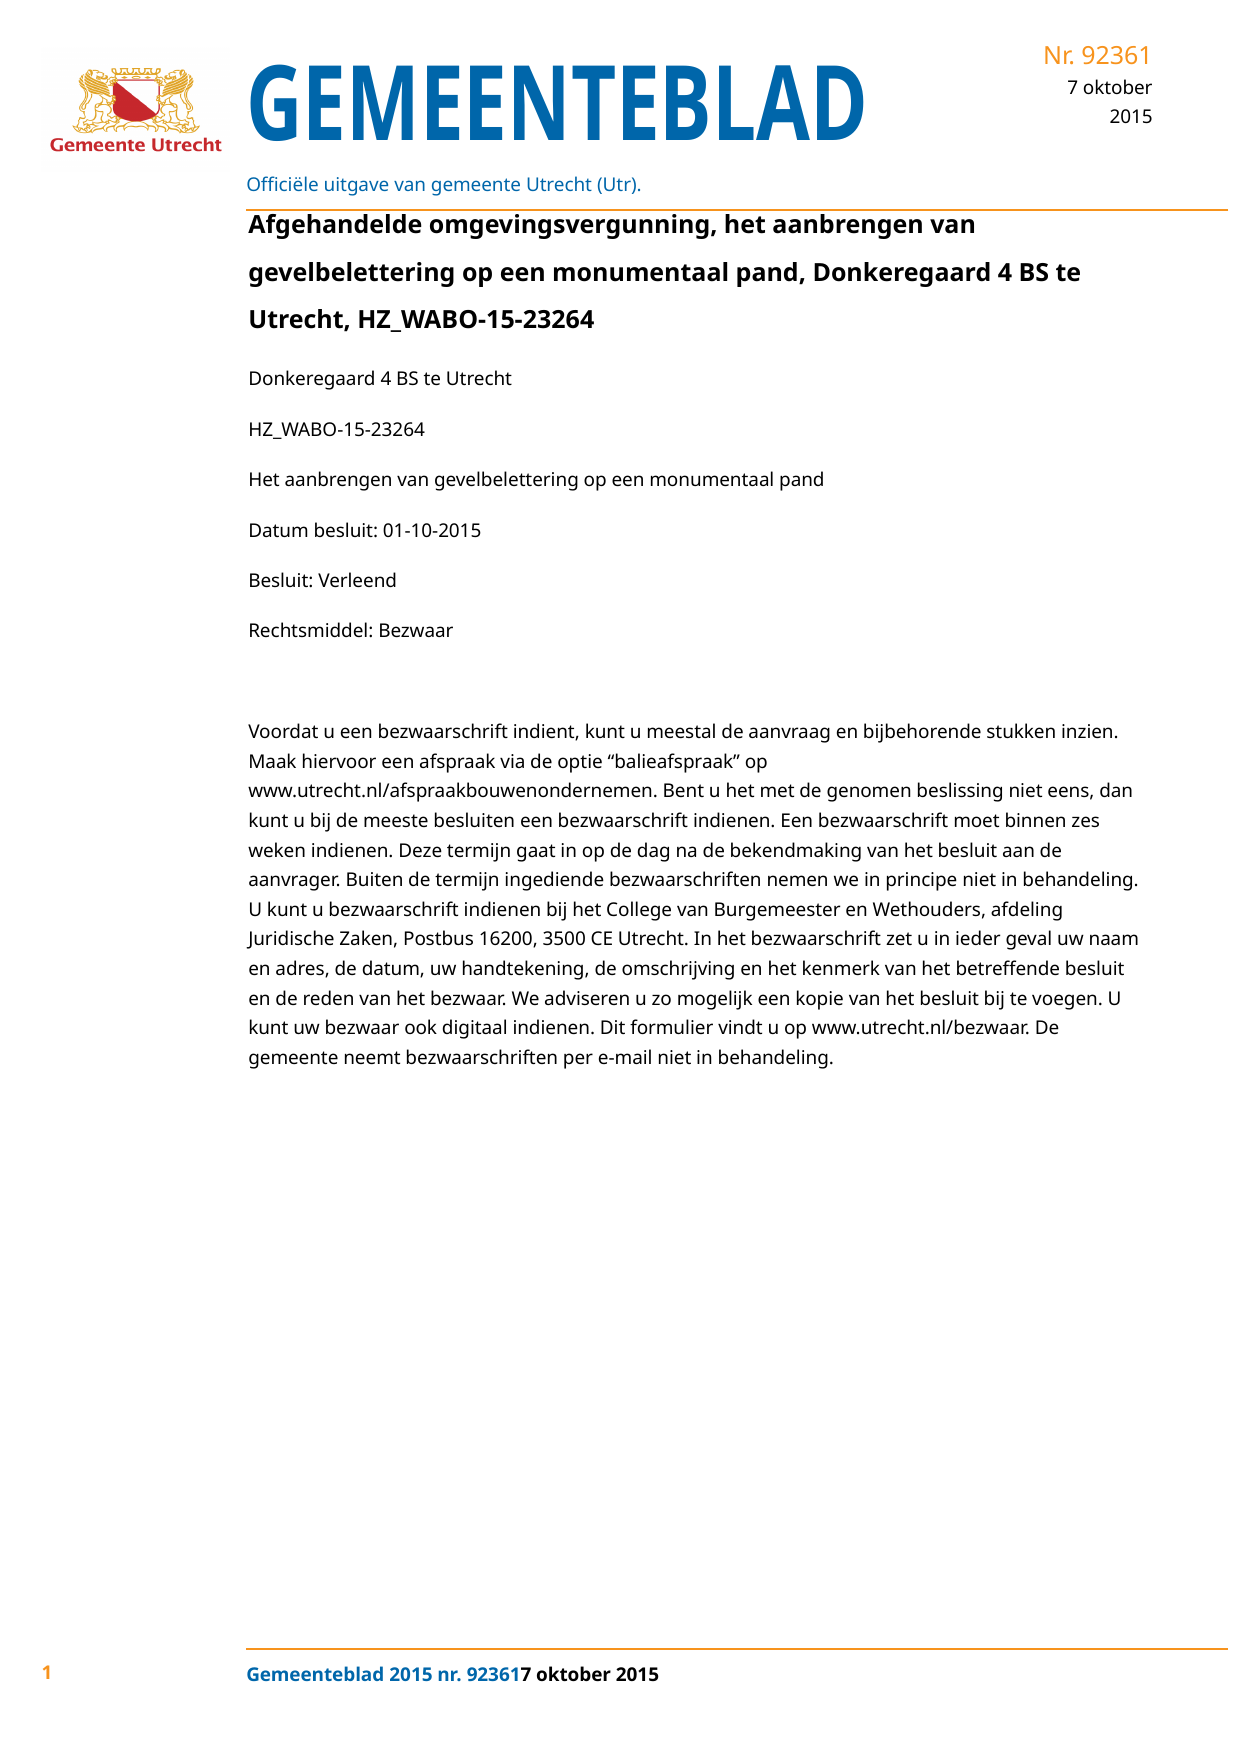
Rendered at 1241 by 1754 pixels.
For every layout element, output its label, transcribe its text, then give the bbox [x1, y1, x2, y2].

text Donkeregaard 4 BS te Utrecht [248, 366, 1152, 391]
text Rechtsmiddel: Bezwaar [248, 618, 1152, 643]
text Datum besluit: 01-10-2015 [248, 517, 1152, 542]
text HZ_WABO-15-23264 [248, 416, 1152, 442]
text Besluit: Verleend [248, 567, 1152, 593]
text Afgehandelde omgevingsvergunning, het aanbrengen van gevelbelettering op een monumentaal pand, Donkeregaard 4 BS te Utrecht, HZ_WABO-15-23264 [248, 211, 1152, 336]
picture [41, 47, 231, 172]
text Voordat u een bezwaarschrift indient, kunt u meestal de aanvraag en bijbehorende stukken inzien. Maak hiervoor een afspraak via de optie “balieafspraak” op www.utrecht.nl/afspraakbouwenondernemen. Bent u het met de genomen beslissing niet eens, dan kunt u bij de meeste besluiten een bezwaarschrift indienen. Een bezwaarschrift moet binnen zes weken indienen. Deze termijn gaat in op de dag na de bekendmaking van het besluit aan de aanvrager. Buiten de termijn ingediende bezwaarschriften nemen we in principe niet in behandeling. U kunt u bezwaarschrift indienen bij het College van Burgemeester en Wethouders, afdeling Juridische Zaken, Postbus 16200, 3500 CE Utrecht. In het bezwaarschrift zet u in ieder geval uw naam en adres, de datum, uw handtekening, de omschrijving en het kenmerk van het betreffende besluit en de reden van het bezwaar. We adviseren u zo mogelijk een kopie van het besluit bij te voegen. U kunt uw bezwaar ook digitaal indienen. Dit formulier vindt u op www.utrecht.nl/bezwaar. De gemeente neemt bezwaarschriften per e-mail niet in behandeling. [248, 718, 1152, 1069]
text Het aanbrengen van gevelbelettering op een monumentaal pand [248, 466, 1152, 492]
